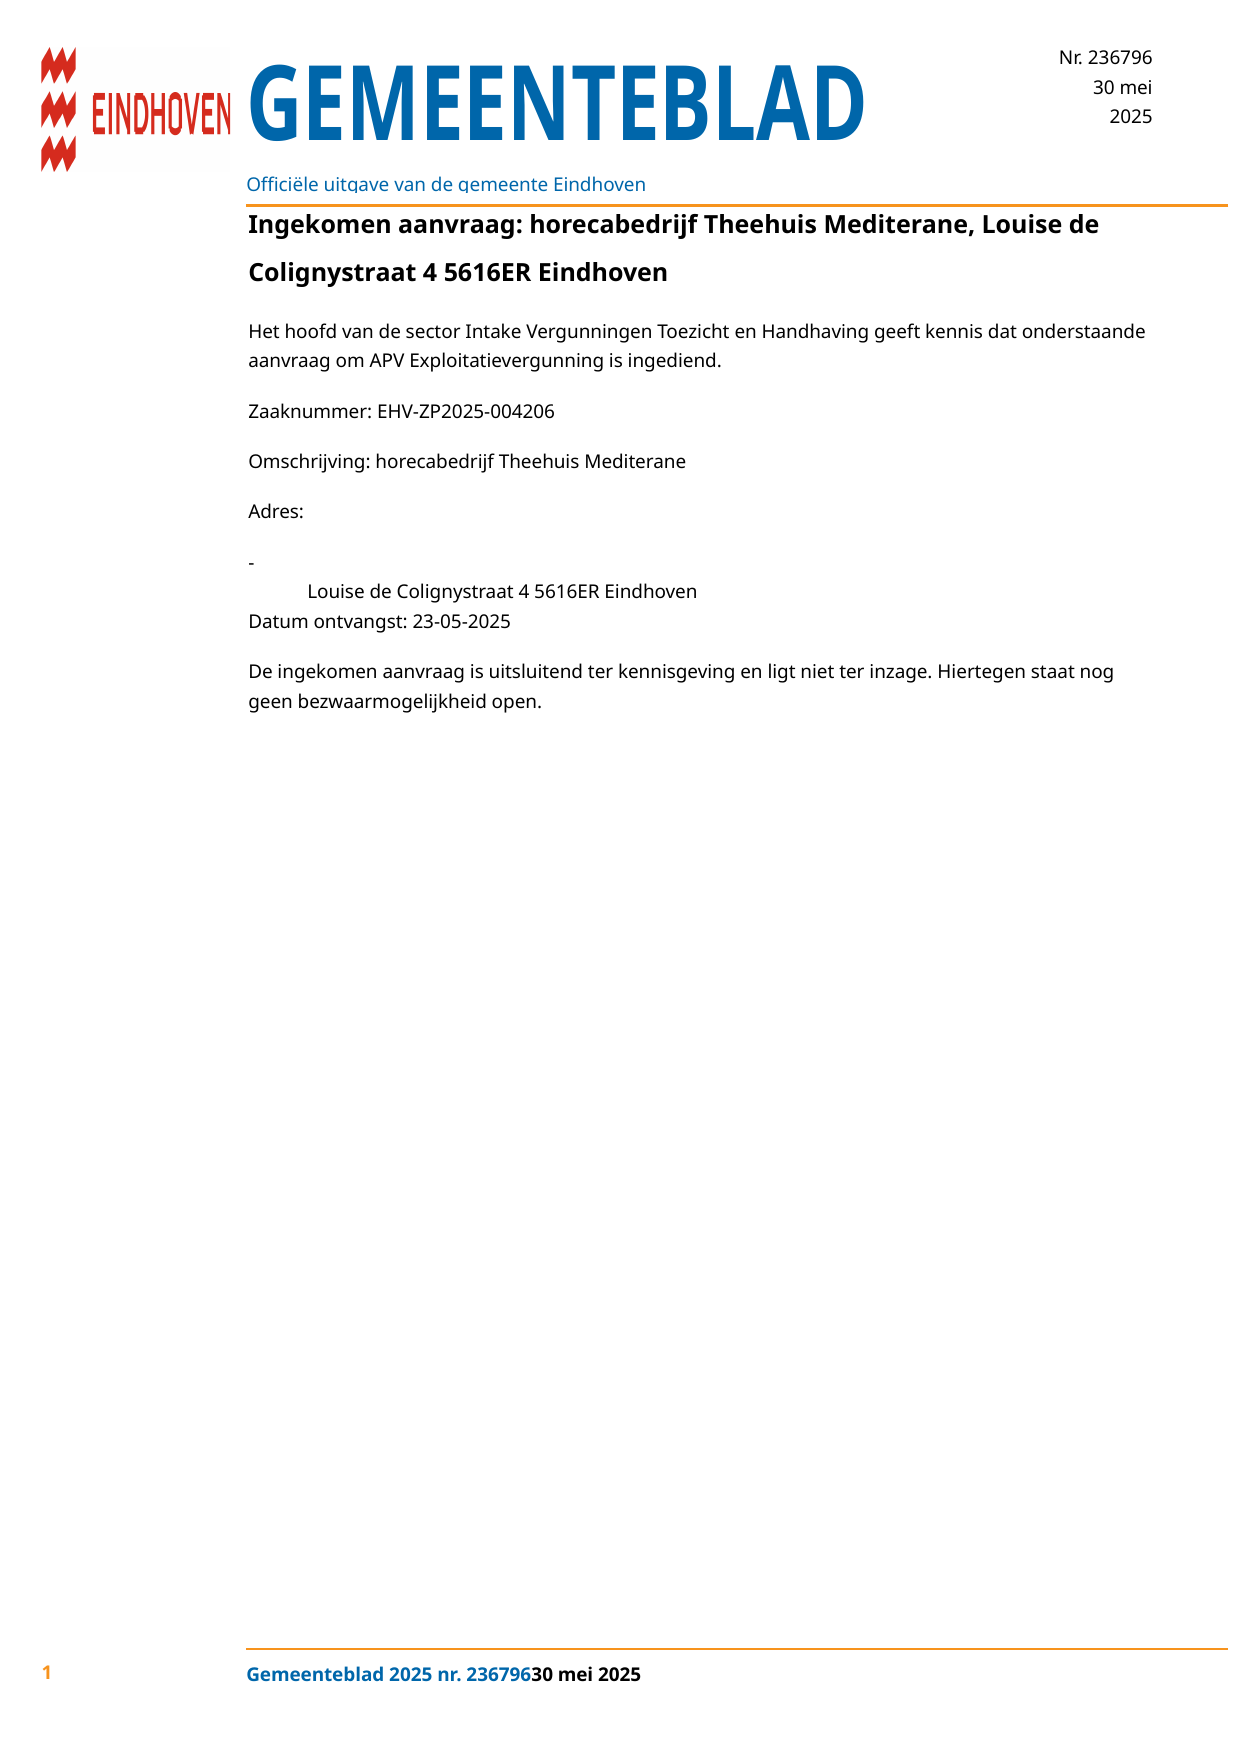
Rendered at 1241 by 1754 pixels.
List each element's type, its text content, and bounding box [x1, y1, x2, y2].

list Louise de Colignystraat 4 5616ER Eindhoven [248, 579, 1152, 604]
text Adres: [248, 499, 1152, 524]
text Het hoofd van de sector Intake Vergunningen Toezicht en Handhaving geeft kennis dat onderstaande aanvraag om APV Exploitatievergunning is ingediend. [248, 318, 1152, 373]
text Ingekomen aanvraag: horecabedrijf Theehuis Mediterane, Louise de Colignystraat 4 5616ER Eindhoven [248, 207, 1152, 288]
text De ingekomen aanvraag is uitsluitend ter kennisgeving en ligt niet ter inzage. Hiertegen staat nog geen bezwaarmogelijkheid open. [248, 659, 1152, 714]
picture [41, 47, 231, 172]
text Omschrijving: horecabedrijf Theehuis Mediterane [248, 448, 1152, 474]
text Zaaknummer: EHV-ZP2025-004206 [248, 398, 1152, 424]
text Datum ontvangst: 23-05-2025 [248, 608, 1152, 634]
